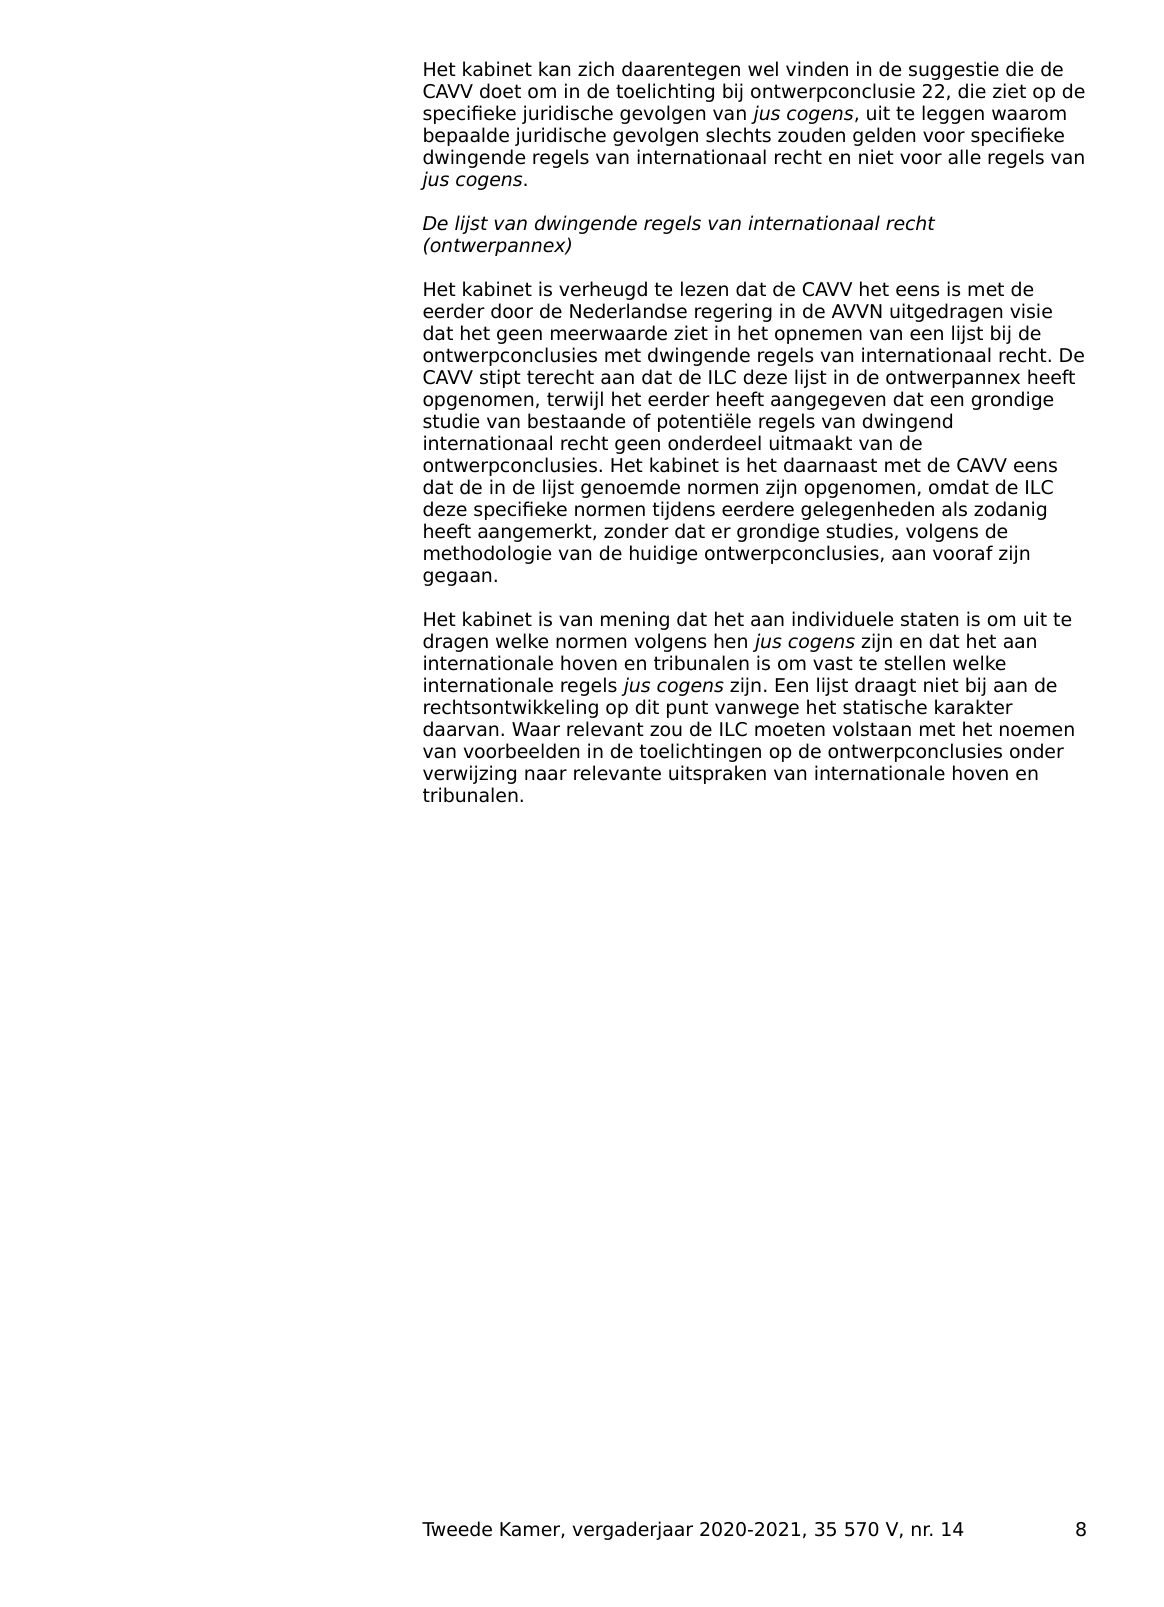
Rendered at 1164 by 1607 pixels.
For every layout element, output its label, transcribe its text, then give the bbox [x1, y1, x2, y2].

text Het kabinet is van mening dat het aan individuele staten is om uit te dragen welke normen volgens hen jus cogens zijn en dat het aan internationale hoven en tribunalen is om vast te stellen welke internationale regels jus cogens zijn. Een lijst draagt niet bij aan de rechtsontwikkeling op dit punt vanwege het statische karakter daarvan. Waar relevant zou de ILC moeten volstaan met het noemen van voorbeelden in de toelichtingen op de ontwerpconclusies onder verwijzing naar relevante uitspraken van internationale hoven en tribunalen. [422, 609, 1087, 807]
text Het kabinet is verheugd te lezen dat de CAVV het eens is met de eerder door de Nederlandse regering in de AVVN uitgedragen visie dat het geen meerwaarde ziet in het opnemen van een lijst bij de ontwerpconclusies met dwingende regels van internationaal recht. De CAVV stipt terecht aan dat de ILC deze lijst in de ontwerpannex heeft opgenomen, terwijl het eerder heeft aangegeven dat een grondige studie van bestaande of potentiële regels van dwingend internationaal recht geen onderdeel uitmaakt van de ontwerpconclusies. Het kabinet is het daarnaast met de CAVV eens dat de in de lijst genoemde normen zijn opgenomen, omdat de ILC deze specifieke normen tijdens eerdere gelegenheden als zodanig heeft aangemerkt, zonder dat er grondige studies, volgens de methodologie van de huidige ontwerpconclusies, aan vooraf zijn gegaan. [422, 279, 1087, 587]
subtitle De lijst van dwingende regels van internationaal recht (ontwerpannex) [422, 213, 1087, 257]
text Het kabinet kan zich daarentegen wel vinden in de suggestie die de CAVV doet om in de toelichting bij ontwerpconclusie 22, die ziet op de specifieke juridische gevolgen van jus cogens, uit te leggen waarom bepaalde juridische gevolgen slechts zouden gelden voor specifieke dwingende regels van internationaal recht en niet voor alle regels van jus cogens. [422, 59, 1087, 191]
